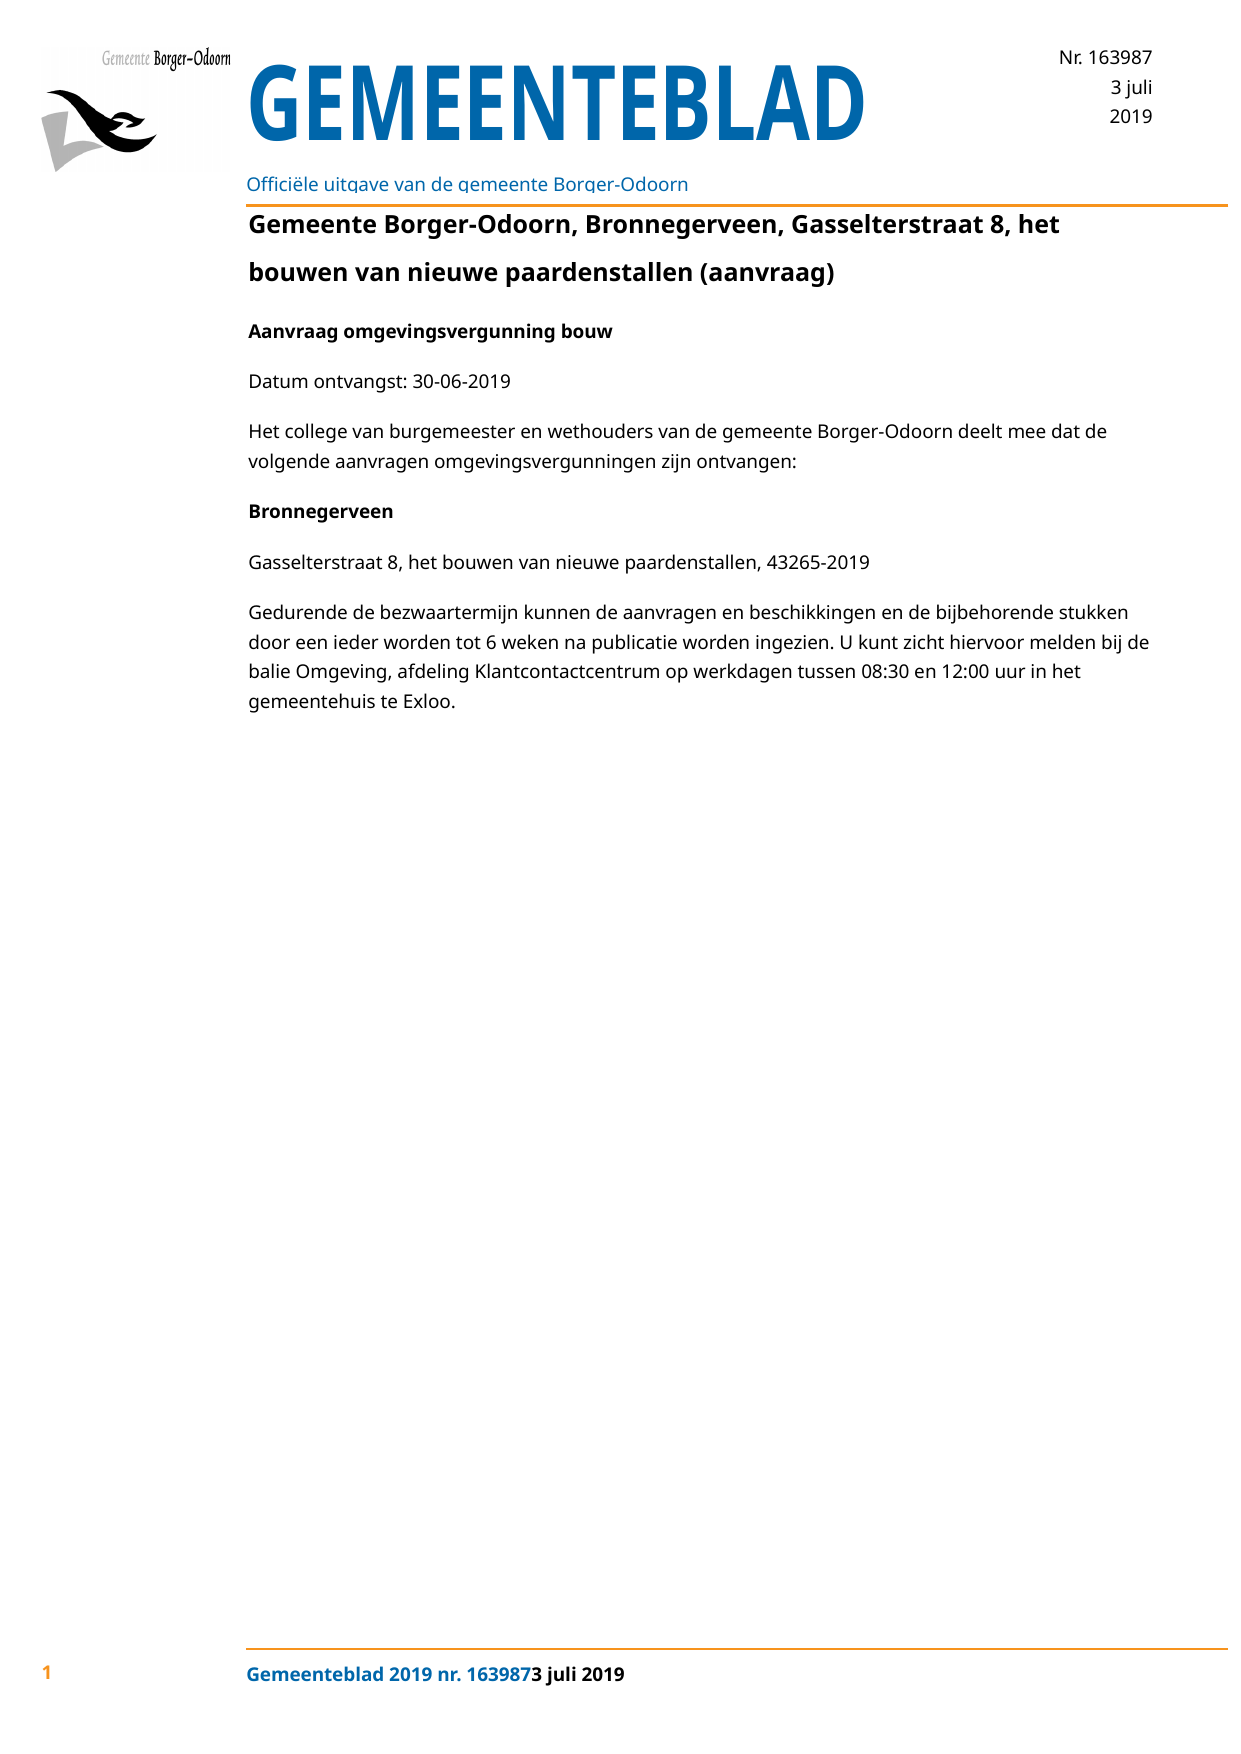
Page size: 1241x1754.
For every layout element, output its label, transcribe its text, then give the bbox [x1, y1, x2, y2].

picture [41, 47, 231, 172]
text Gasselterstraat 8, het bouwen van nieuwe paardenstallen, 43265-2019 [248, 549, 1152, 575]
text Aanvraag omgevingsvergunning bouw [248, 318, 1152, 344]
text Het college van burgemeester en wethouders van de gemeente Borger-Odoorn deelt mee dat de volgende aanvragen omgevingsvergunningen zijn ontvangen: [248, 419, 1152, 474]
text Datum ontvangst: 30-06-2019 [248, 368, 1152, 394]
text Bronnegerveen [248, 499, 1152, 524]
text Gemeente Borger-Odoorn, Bronnegerveen, Gasselterstraat 8, het bouwen van nieuwe paardenstallen (aanvraag) [248, 207, 1152, 288]
text Gedurende de bezwaartermijn kunnen de aanvragen en beschikkingen en de bijbehorende stukken door een ieder worden tot 6 weken na publicatie worden ingezien. U kunt zicht hiervoor melden bij de balie Omgeving, afdeling Klantcontactcentrum op werkdagen tussen 08:30 en 12:00 uur in het gemeentehuis te Exloo. [248, 599, 1152, 714]
